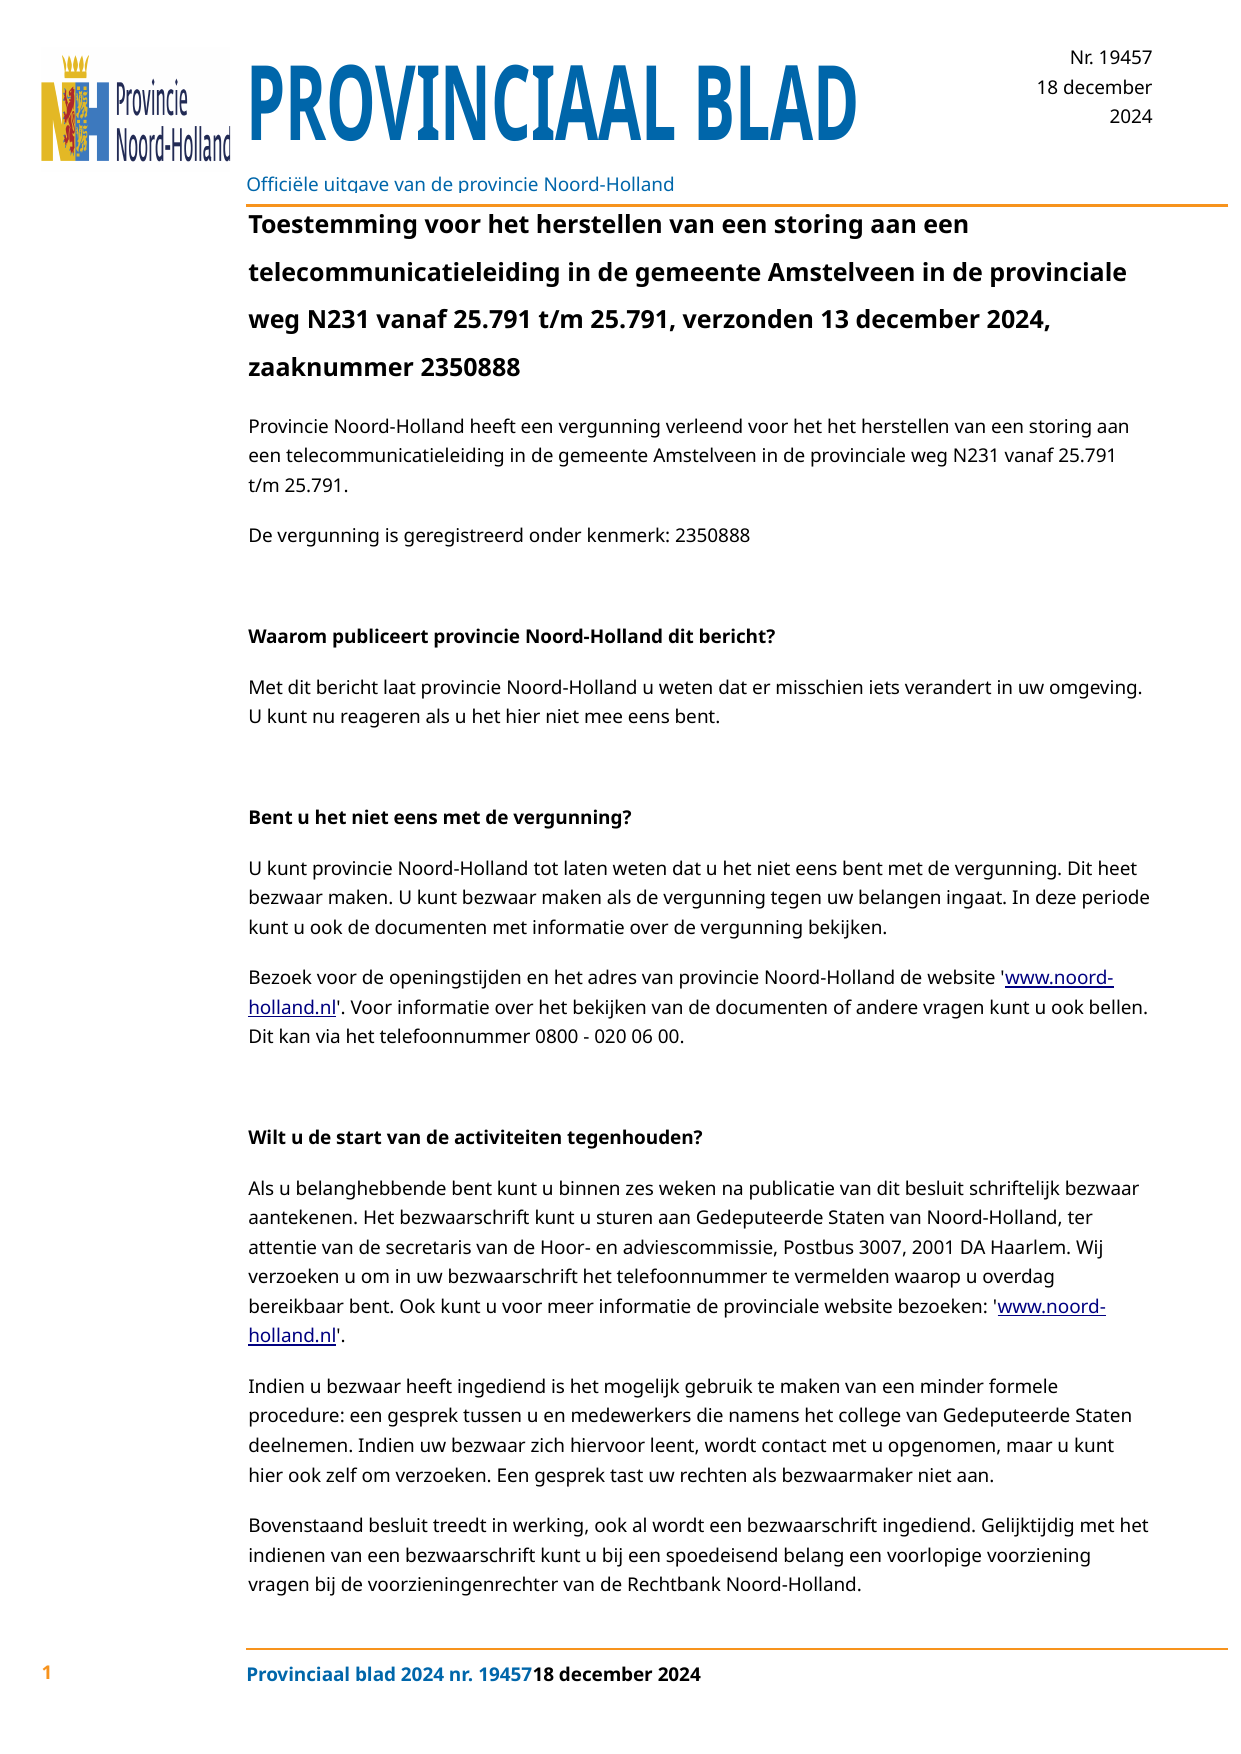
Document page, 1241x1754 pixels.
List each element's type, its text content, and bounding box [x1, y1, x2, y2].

text Wilt u de start van de activiteiten tegenhouden? [248, 1124, 1152, 1150]
text Indien u bezwaar heeft ingediend is het mogelijk gebruik te maken van een minder formele procedure: een gesprek tussen u en medewerkers die namens het college van Gedeputeerde Staten deelnemen. Indien uw bezwaar zich hiervoor leent, wordt contact met u opgenomen, maar u kunt hier ook zelf om verzoeken. Een gesprek tast uw rechten als bezwaarmaker niet aan. [248, 1373, 1152, 1488]
text U kunt provincie Noord-Holland tot laten weten dat u het niet eens bent met de vergunning. Dit heet bezwaar maken. U kunt bezwaar maken als de vergunning tegen uw belangen ingaat. In deze periode kunt u ook de documenten met informatie over de vergunning bekijken. [248, 855, 1152, 940]
text De vergunning is geregistreerd onder kenmerk: 2350888 [248, 523, 1152, 548]
text Als u belanghebbende bent kunt u binnen zes weken na publicatie van dit besluit schriftelijk bezwaar aantekenen. Het bezwaarschrift kunt u sturen aan Gedeputeerde Staten van Noord-Holland, ter attentie van de secretaris van de Hoor- en adviescommissie, Postbus 3007, 2001 DA Haarlem. Wij verzoeken u om in uw bezwaarschrift het telefoonnummer te vermelden waarop u overdag bereikbaar bent. Ook kunt u voor meer informatie de provinciale website bezoeken: 'www.noord-holland.nl'. [248, 1175, 1152, 1348]
text Bovenstaand besluit treedt in werking, ook al wordt een bezwaarschrift ingediend. Gelijktijdig met het indienen van een bezwaarschrift kunt u bij een spoedeisend belang een voorlopige voorziening vragen bij de voorzieningenrechter van de Rechtbank Noord-Holland. [248, 1512, 1152, 1597]
text Bezoek voor de openingstijden en het adres van provincie Noord-Holland de website 'www.noord-holland.nl'. Voor informatie over het bekijken van de documenten of andere vragen kunt u ook bellen. Dit kan via het telefoonnummer 0800 - 020 06 00. [248, 964, 1152, 1049]
text Bent u het niet eens met de vergunning? [248, 804, 1152, 830]
text Met dit bericht laat provincie Noord-Holland u weten dat er misschien iets verandert in uw omgeving. U kunt nu reageren als u het hier niet mee eens bent. [248, 674, 1152, 729]
picture [41, 47, 231, 172]
text Toestemming voor het herstellen van een storing aan een telecommunicatieleiding in de gemeente Amstelveen in de provinciale weg N231 vanaf 25.791 t/m 25.791, verzonden 13 december 2024, zaaknummer 2350888 [248, 207, 1152, 384]
text Provincie Noord-Holland heeft een vergunning verleend voor het het herstellen van een storing aan een telecommunicatieleiding in de gemeente Amstelveen in de provinciale weg N231 vanaf 25.791 t/m 25.791. [248, 413, 1152, 498]
text Waarom publiceert provincie Noord-Holland dit bericht? [248, 623, 1152, 649]
